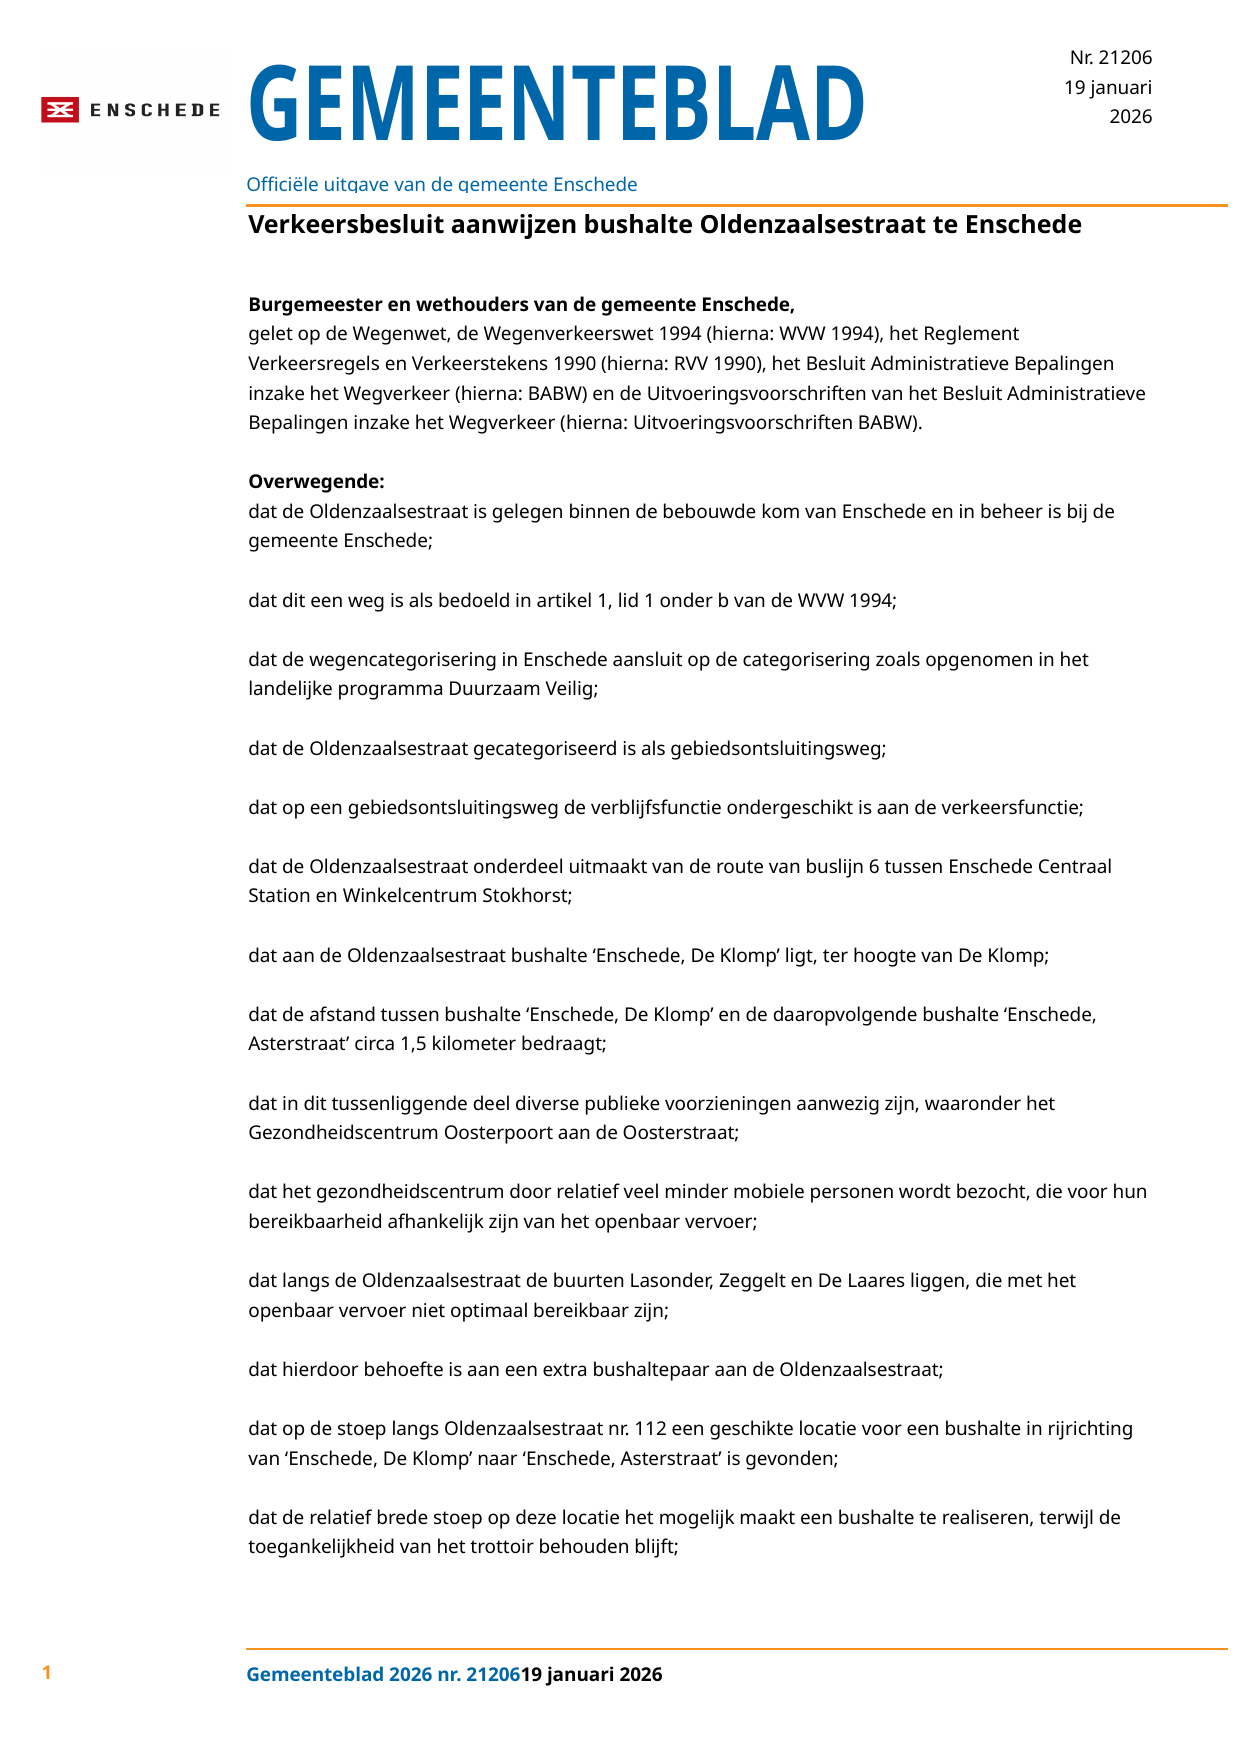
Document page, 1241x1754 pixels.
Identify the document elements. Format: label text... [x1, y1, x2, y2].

text dat de Oldenzaalsestraat onderdeel uitmaakt van de route van buslijn 6 tussen Enschede Centraal Station en Winkelcentrum Stokhorst; [248, 853, 1152, 908]
text dat de Oldenzaalsestraat is gelegen binnen de bebouwde kom van Enschede en in beheer is bij de gemeente Enschede; [248, 498, 1152, 553]
text dat aan de Oldenzaalsestraat bushalte ‘Enschede, De Klomp’ ligt, ter hoogte van De Klomp; [248, 942, 1152, 968]
text dat de afstand tussen bushalte ‘Enschede, De Klomp’ en de daaropvolgende bushalte ‘Enschede, Asterstraat’ circa 1,5 kilometer bedraagt; [248, 1001, 1152, 1056]
text dat het gezondheidscentrum door relatief veel minder mobiele personen wordt bezocht, die voor hun bereikbaarheid afhankelijk zijn van het openbaar vervoer; [248, 1178, 1152, 1234]
text Burgemeester en wethouders van de gemeente Enschede, [248, 291, 1152, 317]
text Overwegende: [248, 468, 1152, 494]
text dat op een gebiedsontsluitingsweg de verblijfsfunctie ondergeschikt is aan de verkeersfunctie; [248, 794, 1152, 820]
text dat dit een weg is als bedoeld in artikel 1, lid 1 onder b van de WVW 1994; [248, 587, 1152, 613]
text dat de wegencategorisering in Enschede aansluit op de categorisering zoals opgenomen in het landelijke programma Duurzaam Veilig; [248, 646, 1152, 701]
text dat langs de Oldenzaalsestraat de buurten Lasonder, Zeggelt en De Laares liggen, die met het openbaar vervoer niet optimaal bereikbaar zijn; [248, 1267, 1152, 1323]
picture [41, 47, 231, 172]
text dat in dit tussenliggende deel diverse publieke voorzieningen aanwezig zijn, waaronder het Gezondheidscentrum Oosterpoort aan de Oosterstraat; [248, 1090, 1152, 1145]
text dat hierdoor behoefte is aan een extra bushaltepaar aan de Oldenzaalsestraat; [248, 1356, 1152, 1382]
text dat op de stoep langs Oldenzaalsestraat nr. 112 een geschikte locatie voor een bushalte in rijrichting van ‘Enschede, De Klomp’ naar ‘Enschede, Asterstraat’ is gevonden; [248, 1415, 1152, 1471]
text dat de Oldenzaalsestraat gecategoriseerd is als gebiedsontsluitingsweg; [248, 735, 1152, 761]
text dat de relatief brede stoep op deze locatie het mogelijk maakt een bushalte te realiseren, terwijl de toegankelijkheid van het trottoir behouden blijft; [248, 1504, 1152, 1559]
text Verkeersbesluit aanwijzen bushalte Oldenzaalsestraat te Enschede [248, 207, 1152, 241]
text gelet op de Wegenwet, de Wegenverkeerswet 1994 (hierna: WVW 1994), het Reglement Verkeersregels en Verkeerstekens 1990 (hierna: RVV 1990), het Besluit Administratieve Bepalingen inzake het Wegverkeer (hierna: BABW) en de Uitvoeringsvoorschriften van het Besluit Administratieve Bepalingen inzake het Wegverkeer (hierna: Uitvoeringsvoorschriften BABW). [248, 321, 1152, 435]
